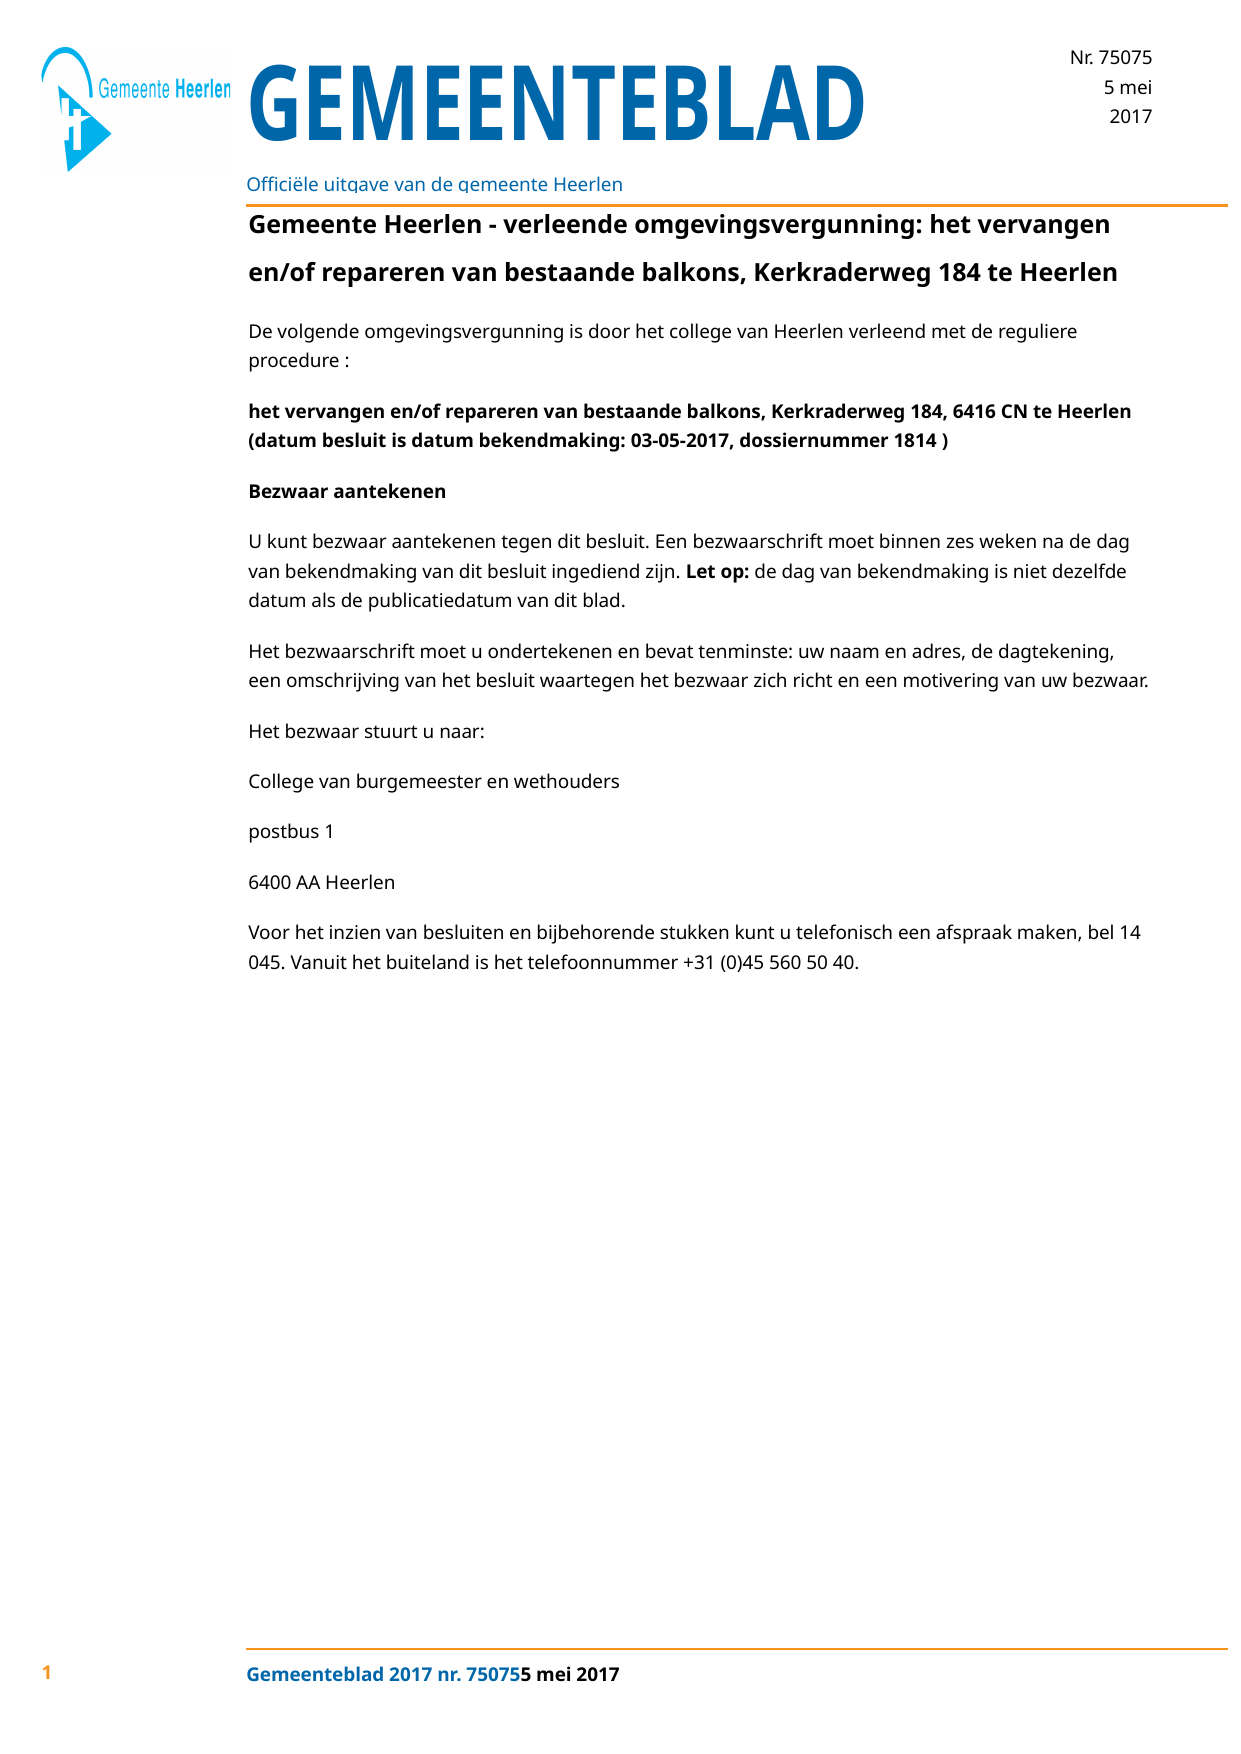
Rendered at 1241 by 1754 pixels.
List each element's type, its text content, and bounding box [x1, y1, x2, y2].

text Bezwaar aantekenen [248, 478, 1152, 504]
picture [41, 47, 231, 172]
picture [41, 47, 58, 70]
text het vervangen en/of repareren van bestaande balkons, Kerkraderweg 184, 6416 CN te Heerlen (datum besluit is datum bekendmaking: 03-05-2017, dossiernummer 1814 ) [248, 398, 1152, 453]
text 6400 AA Heerlen [248, 869, 1152, 895]
text U kunt bezwaar aantekenen tegen dit besluit. Een bezwaarschrift moet binnen zes weken na de dag van bekendmaking van dit besluit ingediend zijn. Let op: de dag van bekendmaking is niet dezelfde datum als de publicatiedatum van dit blad. [248, 528, 1152, 613]
text postbus 1 [248, 819, 1152, 844]
text Het bezwaarschrift moet u ondertekenen en bevat tenminste: uw naam en adres, de dagtekening, een omschrijving van het besluit waartegen het bezwaar zich richt en een motivering van uw bezwaar. [248, 638, 1152, 693]
text De volgende omgevingsvergunning is door het college van Heerlen verleend met de reguliere procedure : [248, 318, 1152, 373]
text Het bezwaar stuurt u naar: [248, 718, 1152, 744]
text Gemeente Heerlen - verleende omgevingsvergunning: het vervangen en/of repareren van bestaande balkons, Kerkraderweg 184 te Heerlen [248, 207, 1152, 288]
text College van burgemeester en wethouders [248, 768, 1152, 794]
text Voor het inzien van besluiten en bijbehorende stukken kunt u telefonisch een afspraak maken, bel 14 045. Vanuit het buiteland is het telefoonnummer +31 (0)45 560 50 40. [248, 919, 1152, 975]
